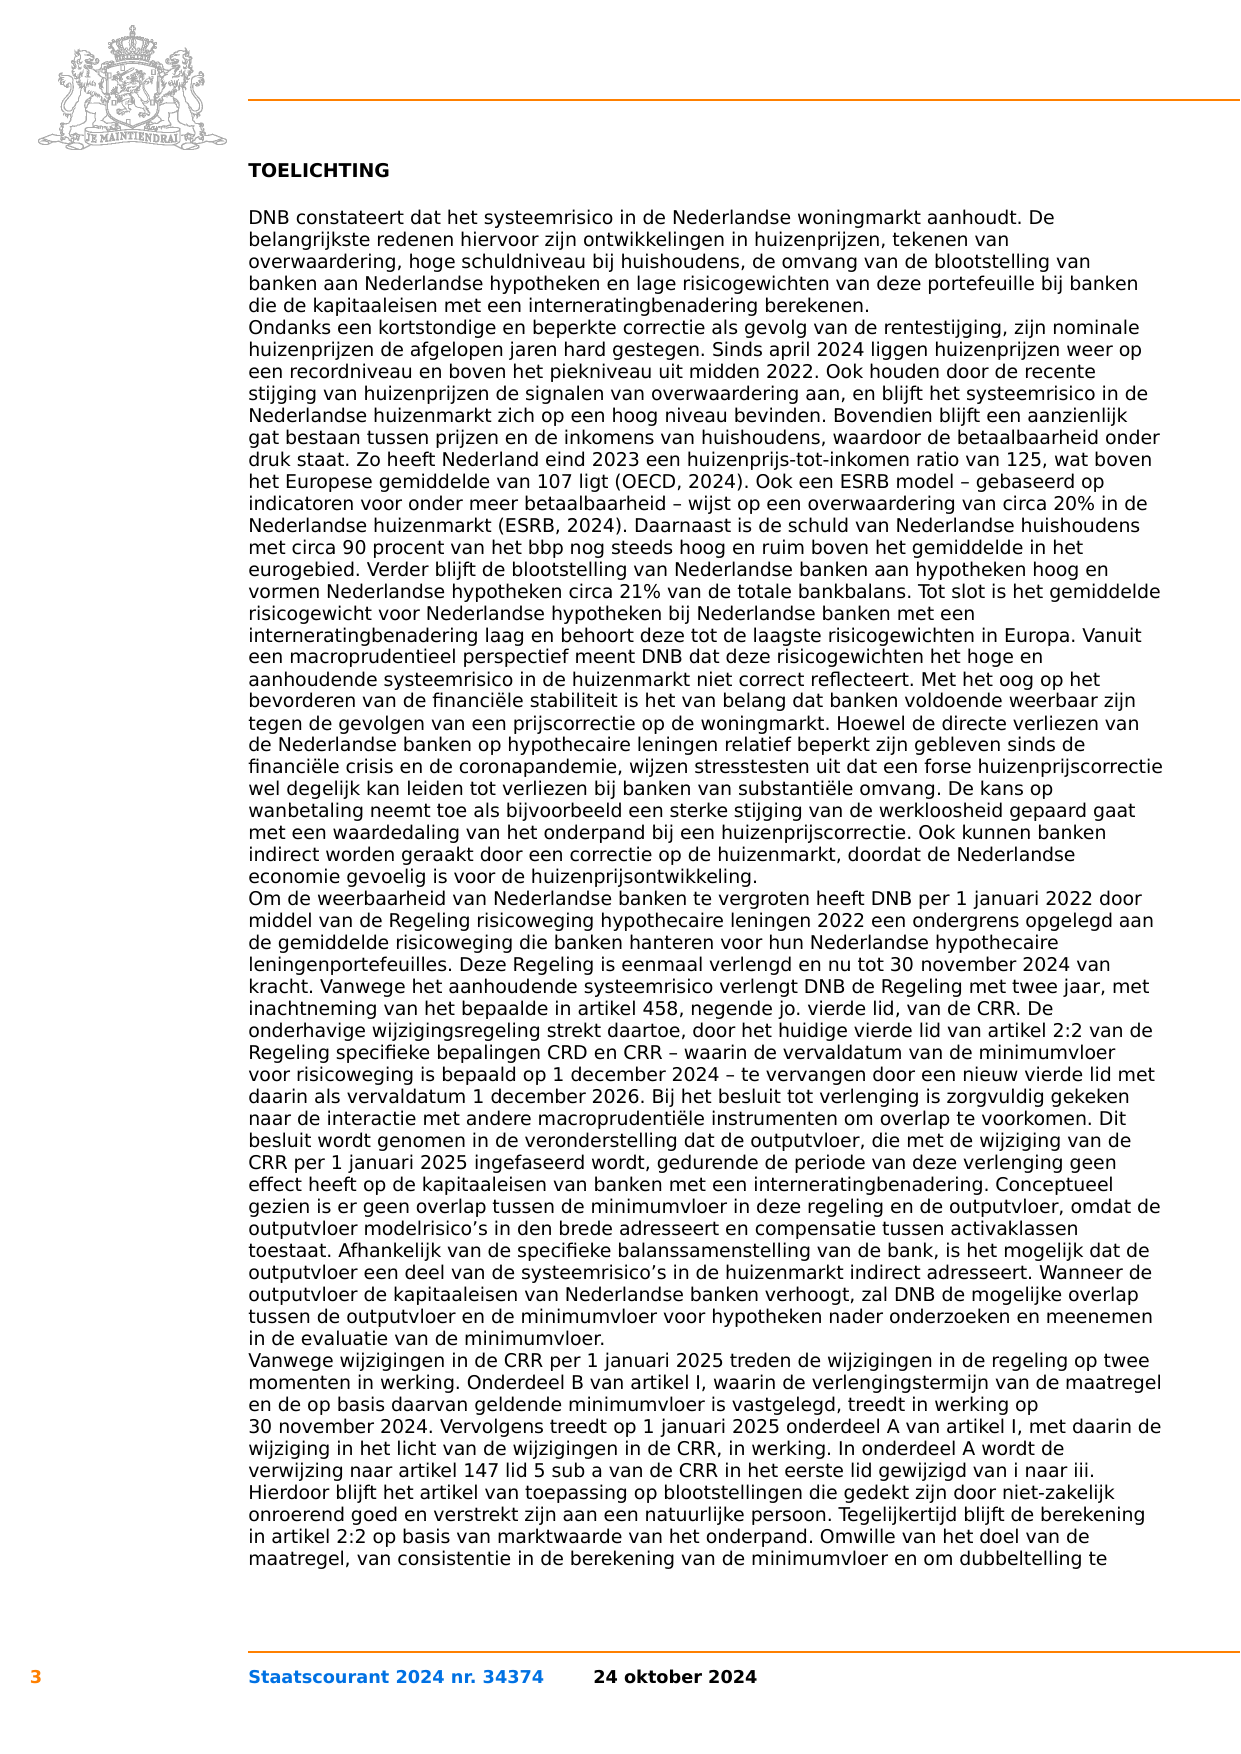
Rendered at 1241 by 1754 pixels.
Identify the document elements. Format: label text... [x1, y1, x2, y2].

text Vanwege wijzigingen in de CRR per 1 januari 2025 treden de wijzigingen in de regeling op twee momenten in werking. Onderdeel B van artikel I, waarin de verlengingstermijn van de maatregel en de op basis daarvan geldende minimumvloer is vastgelegd, treedt in werking op 30 november 2024. Vervolgens treedt op 1 januari 2025 onderdeel A van artikel I, met daarin de wijziging in het licht van de wijzigingen in de CRR, in werking. In onderdeel A wordt de verwijzing naar artikel 147 lid 5 sub a van de CRR in het eerste lid gewijzigd van i naar iii. Hierdoor blijft het artikel van toepassing op blootstellingen die gedekt zijn door niet-zakelijk onroerend goed en verstrekt zijn aan een natuurlijke persoon. Tegelijkertijd blijft de berekening in artikel 2:2 op basis van marktwaarde van het onderpand. Omwille van het doel van de maatregel, van consistentie in de berekening van de minimumvloer en om dubbeltelling te [248, 1350, 1163, 1569]
text Ondanks een kortstondige en beperkte correctie als gevolg van de rentestijging, zijn nominale huizenprijzen de afgelopen jaren hard gestegen. Sinds april 2024 liggen huizenprijzen weer op een recordniveau en boven het piekniveau uit midden 2022. Ook houden door de recente stijging van huizenprijzen de signalen van overwaardering aan, en blijft het systeemrisico in de Nederlandse huizenmarkt zich op een hoog niveau bevinden. Bovendien blijft een aanzienlijk gat bestaan tussen prijzen en de inkomens van huishoudens, waardoor de betaalbaarheid onder druk staat. Zo heeft Nederland eind 2023 een huizenprijs-tot-inkomen ratio van 125, wat boven het Europese gemiddelde van 107 ligt (OECD, 2024). Ook een ESRB model – gebaseerd op indicatoren voor onder meer betaalbaarheid – wijst op een overwaardering van circa 20% in de Nederlandse huizenmarkt (ESRB, 2024). Daarnaast is de schuld van Nederlandse huishoudens met circa 90 procent van het bbp nog steeds hoog en ruim boven het gemiddelde in het eurogebied. Verder blijft de blootstelling van Nederlandse banken aan hypotheken hoog en vormen Nederlandse hypotheken circa 21% van de totale bankbalans. Tot slot is het gemiddelde risicogewicht voor Nederlandse hypotheken bij Nederlandse banken met een interneratingbenadering laag en behoort deze tot de laagste risicogewichten in Europa. Vanuit een macroprudentieel perspectief meent DNB dat deze risicogewichten het hoge en aanhoudende systeemrisico in de huizenmarkt niet correct reflecteert. Met het oog op het bevorderen van de financiële stabiliteit is het van belang dat banken voldoende weerbaar zijn tegen de gevolgen van een prijscorrectie op de woningmarkt. Hoewel de directe verliezen van de Nederlandse banken op hypothecaire leningen relatief beperkt zijn gebleven sinds de financiële crisis en de coronapandemie, wijzen stresstesten uit dat een forse huizenprijscorrectie wel degelijk kan leiden tot verliezen bij banken van substantiële omvang. De kans op wanbetaling neemt toe als bijvoorbeeld een sterke stijging van de werkloosheid gepaard gaat met een waardedaling van het onderpand bij een huizenprijscorrectie. Ook kunnen banken indirect worden geraakt door een correctie op de huizenmarkt, doordat de Nederlandse economie gevoelig is voor de huizenprijsontwikkeling. [248, 317, 1163, 888]
picture [38, 25, 227, 150]
text DNB constateert dat het systeemrisico in de Nederlandse woningmarkt aanhoudt. De belangrijkste redenen hiervoor zijn ontwikkelingen in huizenprijzen, tekenen van overwaardering, hoge schuldniveau bij huishoudens, de omvang van de blootstelling van banken aan Nederlandse hypotheken en lage risicogewichten van deze portefeuille bij banken die de kapitaaleisen met een interneratingbenadering berekenen. [248, 207, 1163, 317]
subtitle TOELICHTING [248, 160, 1163, 182]
text Om de weerbaarheid van Nederlandse banken te vergroten heeft DNB per 1 januari 2022 door middel van de Regeling risicoweging hypothecaire leningen 2022 een ondergrens opgelegd aan de gemiddelde risicoweging die banken hanteren voor hun Nederlandse hypothecaire leningenportefeuilles. Deze Regeling is eenmaal verlengd en nu tot 30 november 2024 van kracht. Vanwege het aanhoudende systeemrisico verlengt DNB de Regeling met twee jaar, met inachtneming van het bepaalde in artikel 458, negende jo. vierde lid, van de CRR. De onderhavige wijzigingsregeling strekt daartoe, door het huidige vierde lid van artikel 2:2 van de Regeling specifieke bepalingen CRD en CRR – waarin de vervaldatum van de minimumvloer voor risicoweging is bepaald op 1 december 2024 – te vervangen door een nieuw vierde lid met daarin als vervaldatum 1 december 2026. Bij het besluit tot verlenging is zorgvuldig gekeken naar de interactie met andere macroprudentiële instrumenten om overlap te voorkomen. Dit besluit wordt genomen in de veronderstelling dat de outputvloer, die met de wijziging van de CRR per 1 januari 2025 ingefaseerd wordt, gedurende de periode van deze verlenging geen effect heeft op de kapitaaleisen van banken met een interneratingbenadering. Conceptueel gezien is er geen overlap tussen de minimumvloer in deze regeling en de outputvloer, omdat de outputvloer modelrisico’s in den brede adresseert en compensatie tussen activaklassen toestaat. Afhankelijk van de specifieke balanssamenstelling van de bank, is het mogelijk dat de outputvloer een deel van de systeemrisico’s in de huizenmarkt indirect adresseert. Wanneer de outputvloer de kapitaaleisen van Nederlandse banken verhoogt, zal DNB de mogelijke overlap tussen de outputvloer en de minimumvloer voor hypotheken nader onderzoeken en meenemen in de evaluatie van de minimumvloer. [248, 888, 1163, 1350]
